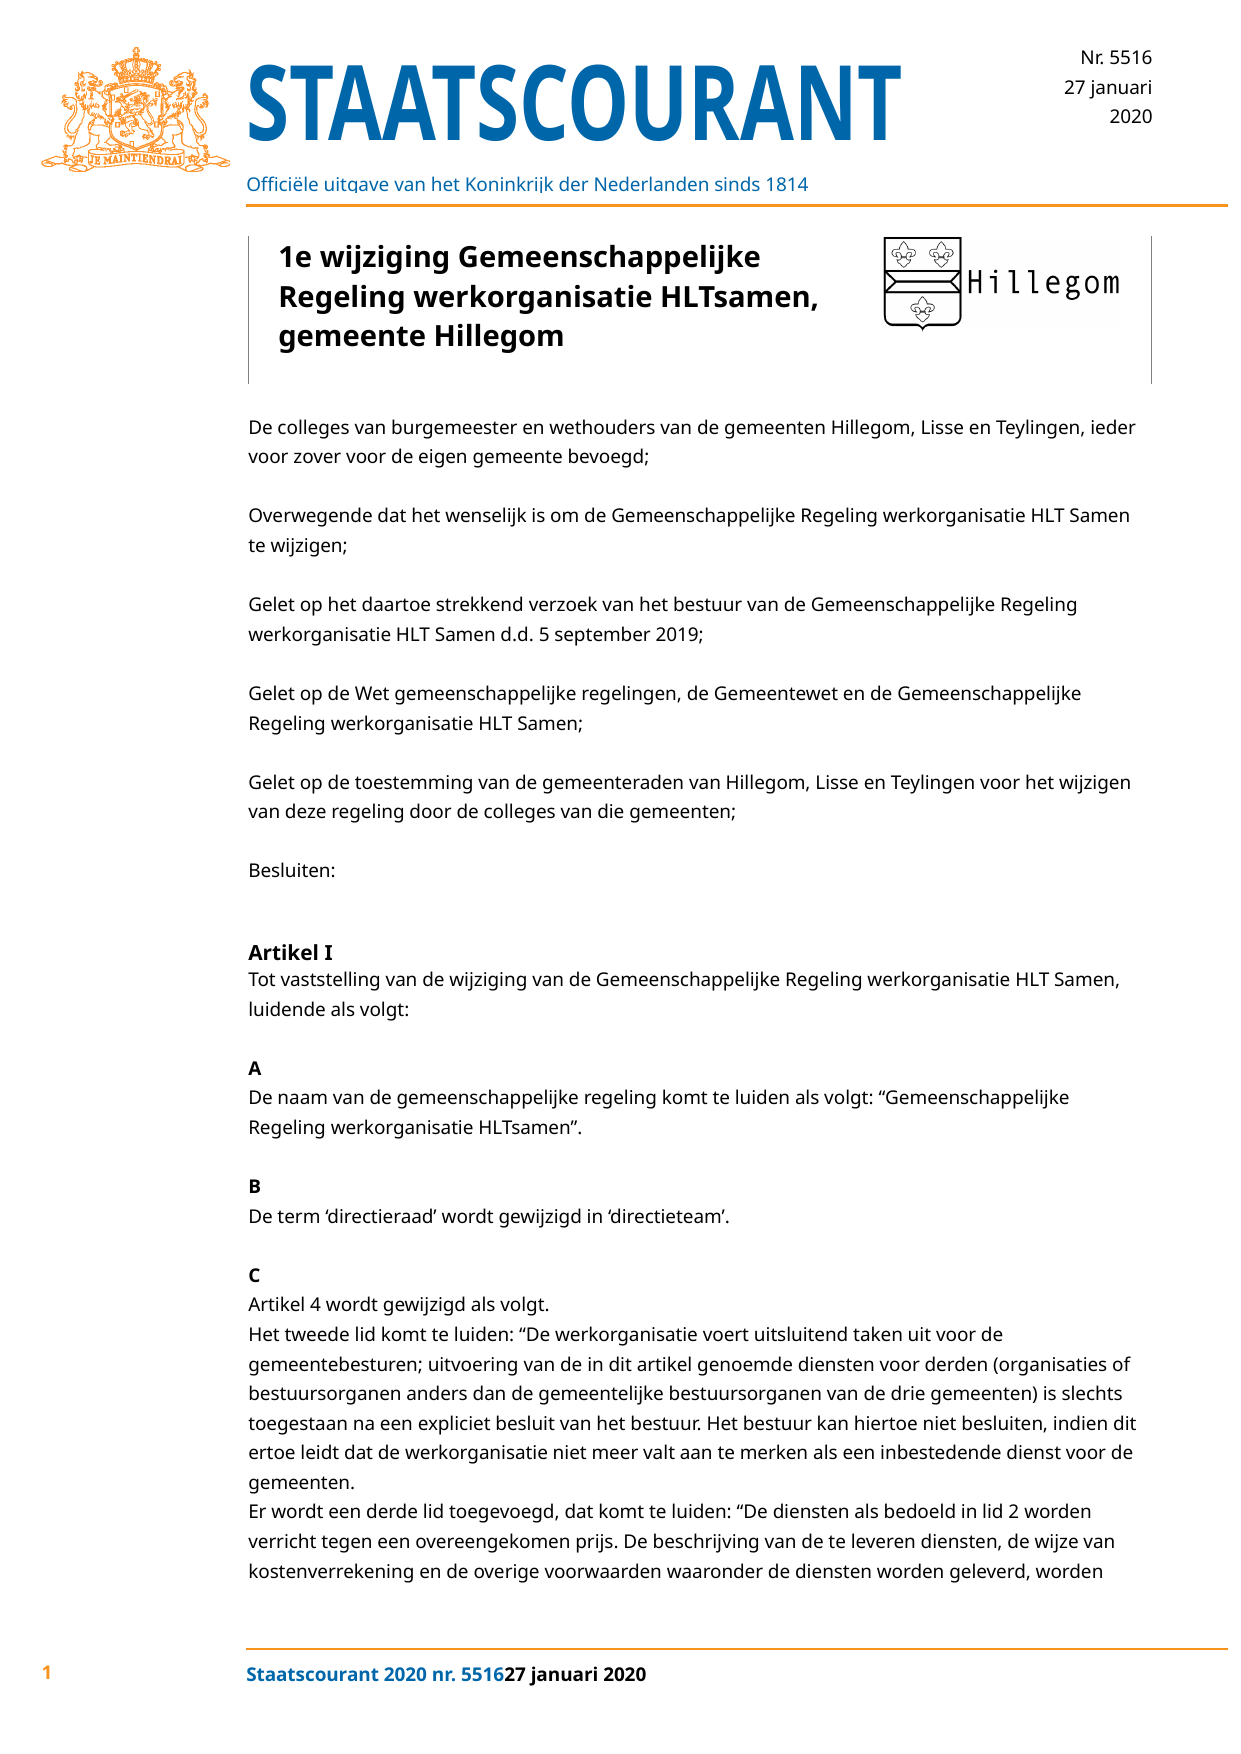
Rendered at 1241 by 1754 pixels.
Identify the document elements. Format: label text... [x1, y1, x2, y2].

text Gelet op de toestemming van de gemeenteraden van Hillegom, Lisse en Teylingen voor het wijzigen van deze regeling door de colleges van die gemeenten; [248, 769, 1152, 824]
text A [248, 1055, 1152, 1081]
text Artikel I [248, 938, 1152, 966]
picture [882, 236, 1119, 333]
text B [248, 1173, 1152, 1199]
text C [248, 1262, 1152, 1288]
text Het tweede lid komt te luiden: “De werkorganisatie voert uitsluitend taken uit voor de gemeentebesturen; uitvoering van de in dit artikel genoemde diensten voor derden (organisaties of bestuursorganen anders dan de gemeentelijke bestuursorganen van de drie gemeenten) is slechts toegestaan na een expliciet besluit van het bestuur. Het bestuur kan hiertoe niet besluiten, indien dit ertoe leidt dat de werkorganisatie niet meer valt aan te merken als een inbestedende dienst voor de gemeenten. [248, 1321, 1152, 1495]
text Tot vaststelling van de wijziging van de Gemeenschappelijke Regeling werkorganisatie HLT Samen, luidende als volgt: [248, 966, 1152, 1021]
text De term ‘directieraad’ wordt gewijzigd in ‘directieteam’. [248, 1203, 1152, 1228]
text Gelet op het daartoe strekkend verzoek van het bestuur van de Gemeenschappelijke Regeling werkorganisatie HLT Samen d.d. 5 september 2019; [248, 591, 1152, 647]
table_header [850, 236, 882, 332]
text Overwegende dat het wenselijk is om de Gemeenschappelijke Regeling werkorganisatie HLT Samen te wijzigen; [248, 503, 1152, 558]
text De colleges van burgemeester en wethouders van de gemeenten Hillegom, Lisse en Teylingen, ieder voor zover voor de eigen gemeente bevoegd; [248, 414, 1152, 469]
text Gelet op de Wet gemeenschappelijke regelingen, de Gemeentewet en de Gemeenschappelijke Regeling werkorganisatie HLT Samen; [248, 680, 1152, 736]
text Er wordt een derde lid toegevoegd, dat komt te luiden: “De diensten als bedoeld in lid 2 worden verricht tegen een overeengekomen prijs. De beschrijving van de te leveren diensten, de wijze van kostenverrekening en de overige voorwaarden waaronder de diensten worden geleverd, worden [248, 1499, 1152, 1583]
table_header [1119, 236, 1151, 332]
text Artikel 4 wordt gewijzigd als volgt. [248, 1292, 1152, 1317]
picture [41, 47, 231, 172]
text Besluiten: [248, 858, 1152, 883]
table_header 1e wijziging Gemeenschappelijke Regeling werkorganisatie HLTsamen, gemeente Hillegom [249, 236, 850, 384]
table_header [850, 333, 1151, 384]
text De naam van de gemeenschappelijke regeling komt te luiden als volgt: “Gemeenschappelijke Regeling werkorganisatie HLTsamen”. [248, 1084, 1152, 1140]
